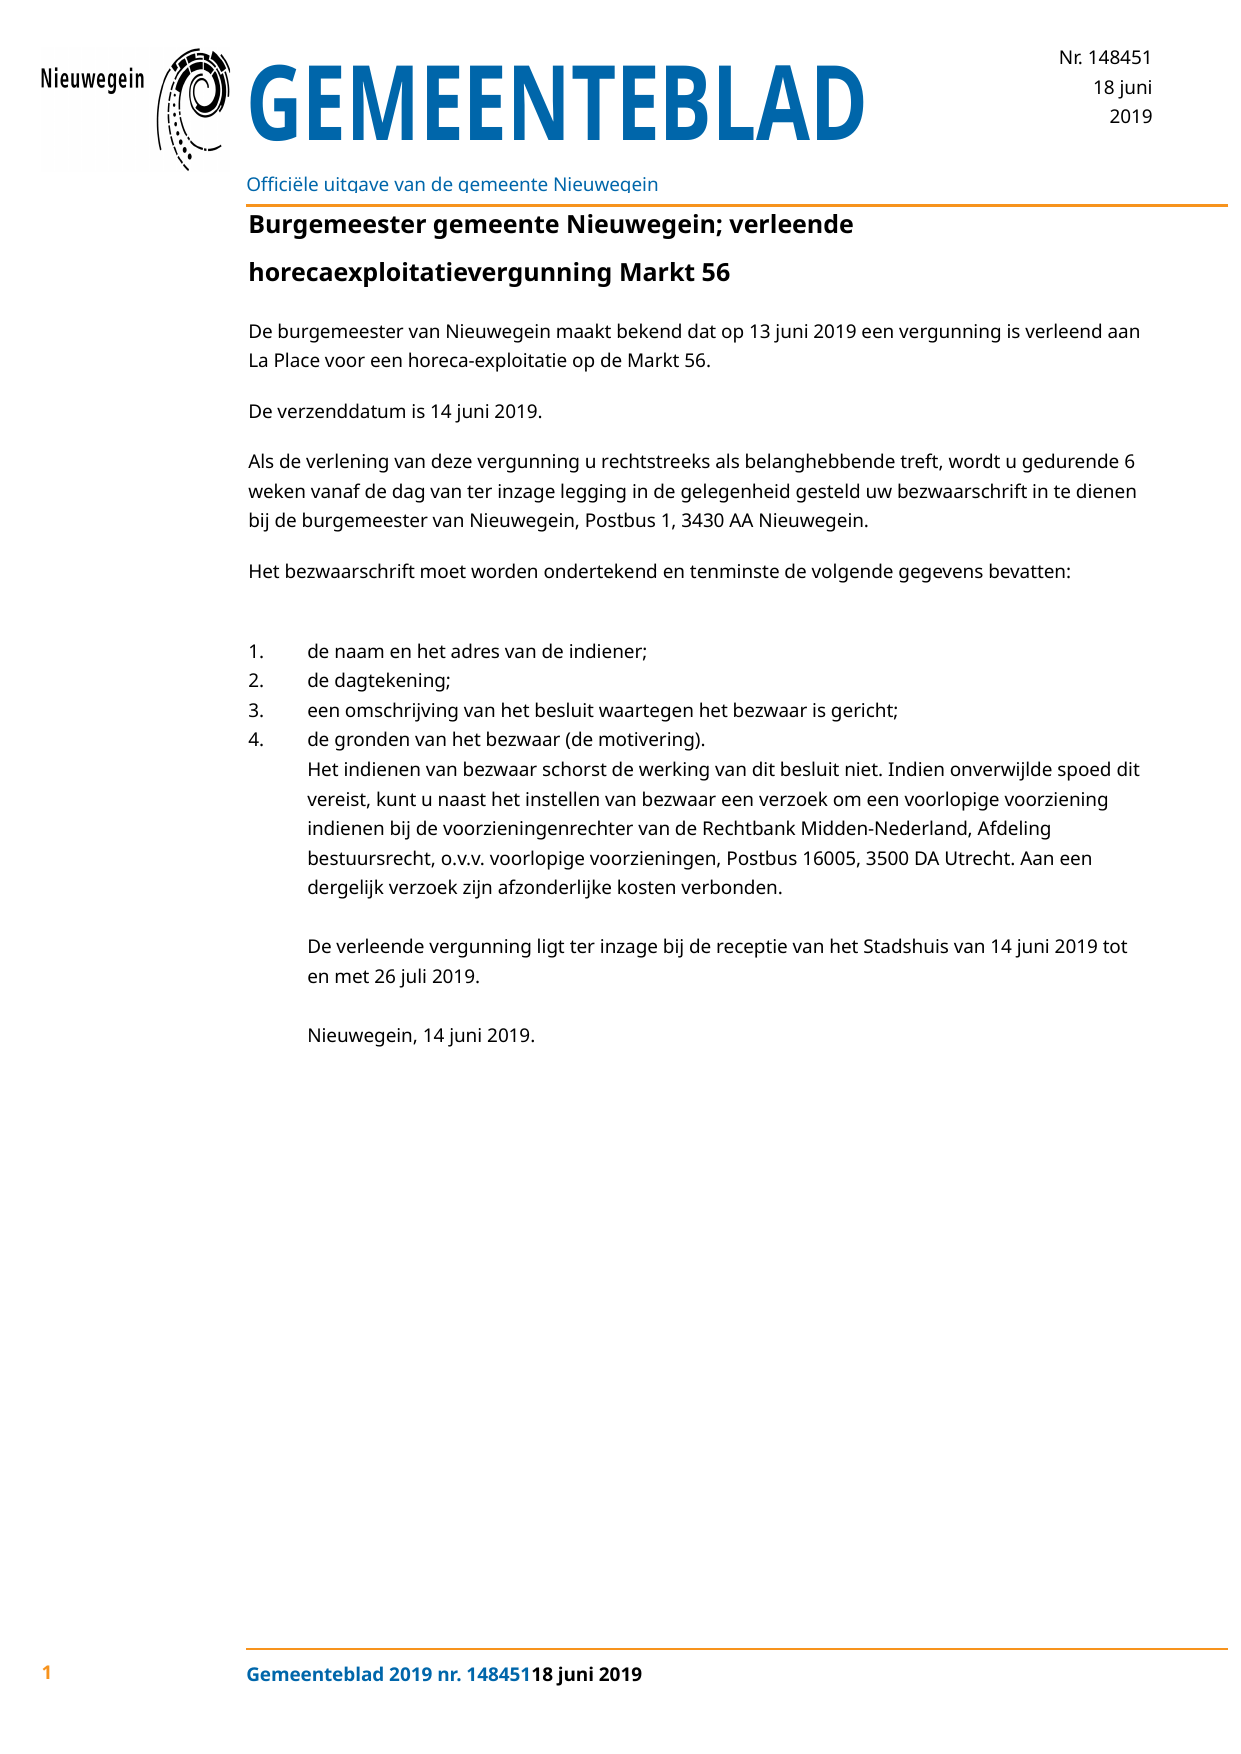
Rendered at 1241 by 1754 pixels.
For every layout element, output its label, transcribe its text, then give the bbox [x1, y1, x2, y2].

list een omschrijving van het besluit waartegen het bezwaar is gericht; [248, 697, 1152, 723]
text De burgemeester van Nieuwegein maakt bekend dat op 13 juni 2019 een vergunning is verleend aan La Place voor een horeca-exploitatie op de Markt 56. [248, 318, 1152, 373]
list Het indienen van bezwaar schorst de werking van dit besluit niet. Indien onverwijlde spoed dit vereist, kunt u naast het instellen van bezwaar een verzoek om een voorlopige voorziening indienen bij de voorzieningenrechter van de Rechtbank Midden-Nederland, Afdeling bestuursrecht, o.v.v. voorlopige voorzieningen, Postbus 16005, 3500 DA Utrecht. Aan een dergelijk verzoek zijn afzonderlijke kosten verbonden. [248, 756, 1152, 900]
list de gronden van het bezwaar (de motivering). [248, 727, 1152, 752]
text Als de verlening van deze vergunning u rechtstreeks als belanghebbende treft, wordt u gedurende 6 weken vanaf de dag van ter inzage legging in de gelegenheid gesteld uw bezwaarschrift in te dienen bij de burgemeester van Nieuwegein, Postbus 1, 3430 AA Nieuwegein. [248, 448, 1152, 533]
text Burgemeester gemeente Nieuwegein; verleende horecaexploitatievergunning Markt 56 [248, 207, 1152, 288]
list de dagtekening; [248, 667, 1152, 693]
list de naam en het adres van de indiener; [248, 638, 1152, 664]
list De verleende vergunning ligt ter inzage bij de receptie van het Stadshuis van 14 juni 2019 tot en met 26 juli 2019. [248, 934, 1152, 989]
list Nieuwegein, 14 juni 2019. [248, 1022, 1152, 1048]
text De verzenddatum is 14 juni 2019. [248, 398, 1152, 424]
text Het bezwaarschrift moet worden ondertekend en tenminste de volgende gegevens bevatten: [248, 558, 1152, 584]
picture [41, 47, 231, 172]
